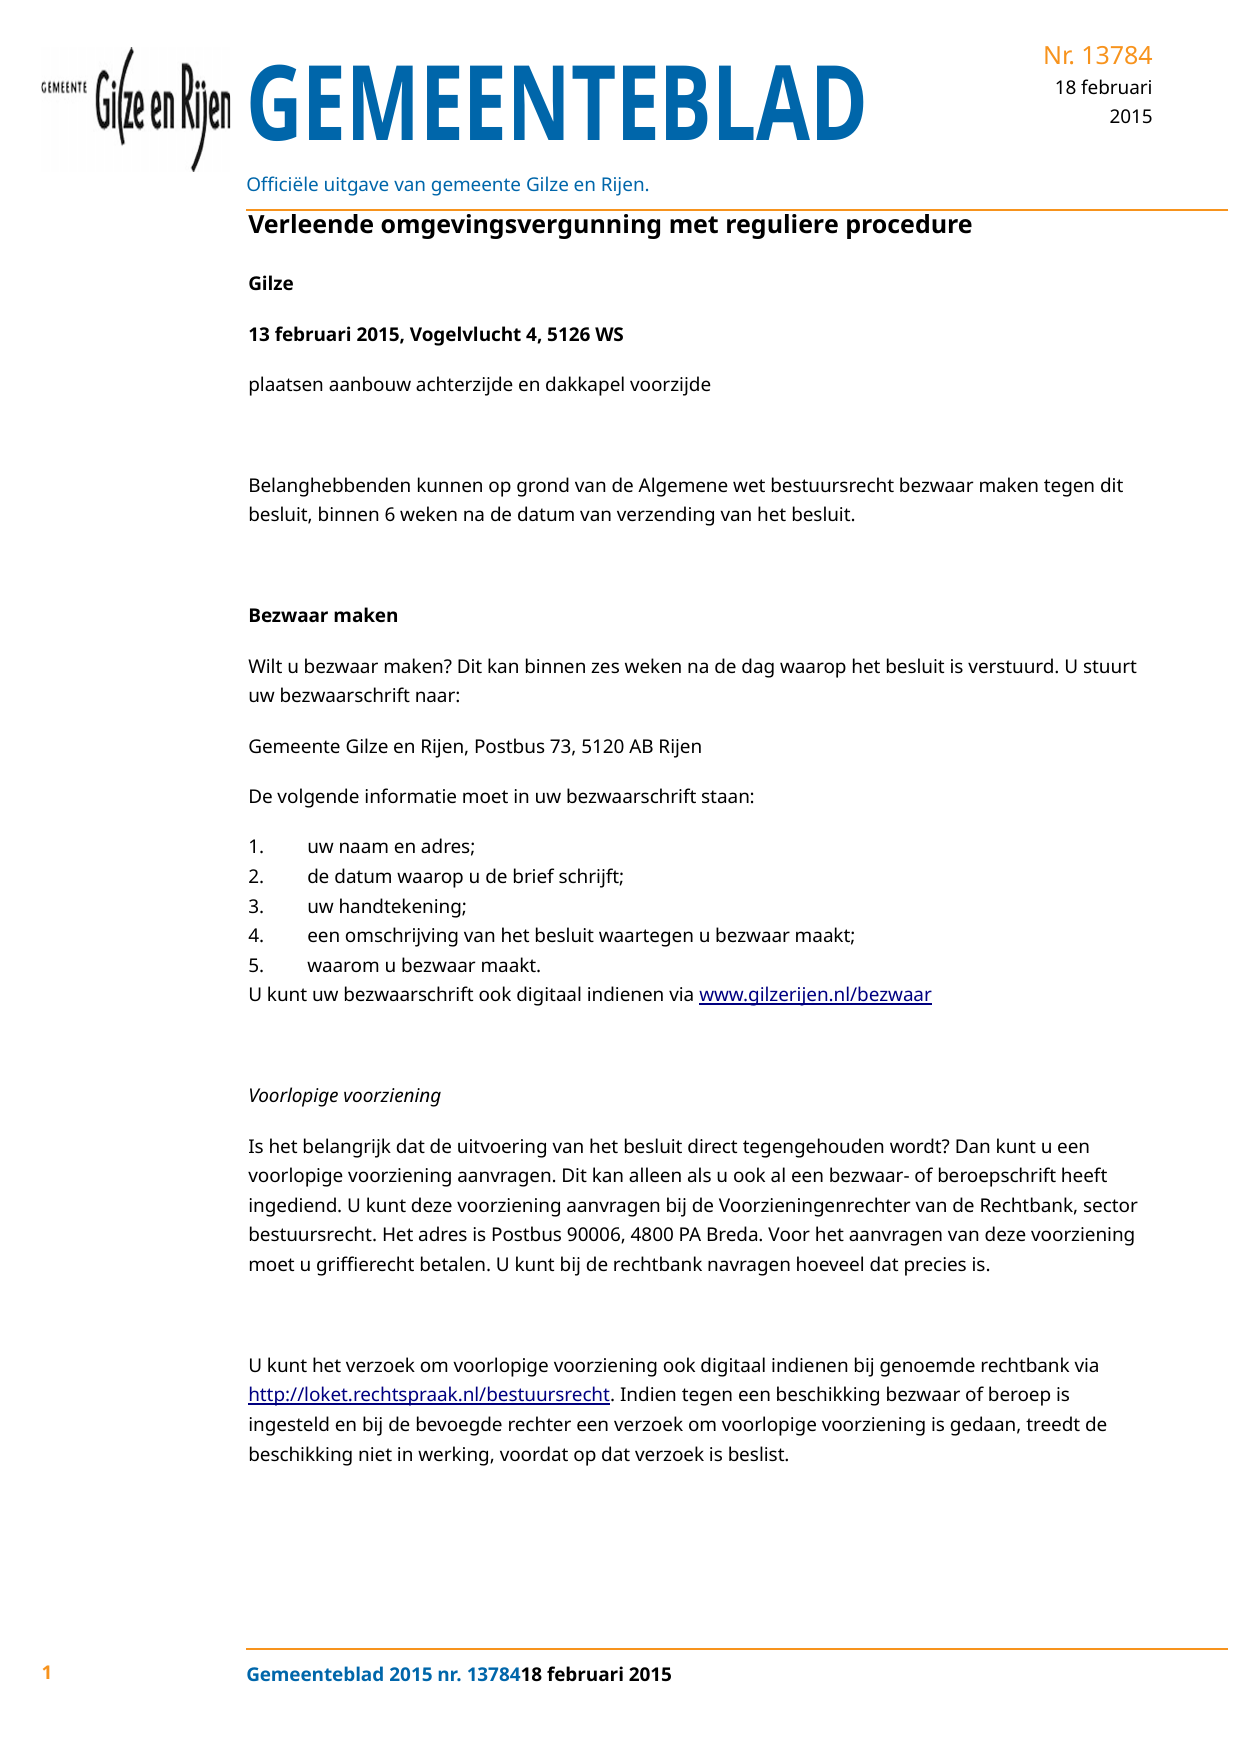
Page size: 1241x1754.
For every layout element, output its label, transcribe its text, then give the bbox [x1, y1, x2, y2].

text Verleende omgevingsvergunning met reguliere procedure [248, 211, 1152, 241]
text Gemeente Gilze en Rijen, Postbus 73, 5120 AB Rijen [248, 733, 1152, 758]
text 13 februari 2015, Vogelvlucht 4, 5126 WS [248, 321, 1152, 346]
text Bezwaar maken [248, 602, 1152, 628]
text Belanghebbenden kunnen op grond van de Algemene wet bestuursrecht bezwaar maken tegen dit besluit, binnen 6 weken na de datum van verzending van het besluit. [248, 472, 1152, 527]
list een omschrijving van het besluit waartegen u bezwaar maakt; [248, 922, 1152, 948]
list waarom u bezwaar maakt. [248, 952, 1152, 978]
text Wilt u bezwaar maken? Dit kan binnen zes weken na de dag waarop het besluit is verstuurd. U stuurt uw bezwaarschrift naar: [248, 653, 1152, 708]
text De volgende informatie moet in uw bezwaarschrift staan: [248, 783, 1152, 809]
list uw naam en adres; [248, 834, 1152, 859]
text U kunt uw bezwaarschrift ook digitaal indienen via www.gilzerijen.nl/bezwaar [248, 982, 1152, 1007]
text Voorlopige voorziening [248, 1082, 1152, 1108]
text Is het belangrijk dat de uitvoering van het besluit direct tegengehouden wordt? Dan kunt u een voorlopige voorziening aanvragen. Dit kan alleen als u ook al een bezwaar- of beroepschrift heeft ingediend. U kunt deze voorziening aanvragen bij de Voorzieningenrechter van de Rechtbank, sector bestuursrecht. Het adres is Postbus 90006, 4800 PA Breda. Voor het aanvragen van deze voorziening moet u griffierecht betalen. U kunt bij de rechtbank navragen hoeveel dat precies is. [248, 1133, 1152, 1277]
list uw handtekening; [248, 893, 1152, 918]
list de datum waarop u de brief schrijft; [248, 863, 1152, 889]
text U kunt het verzoek om voorlopige voorziening ook digitaal indienen bij genoemde rechtbank via http://loket.rechtspraak.nl/bestuursrecht. Indien tegen een beschikking bezwaar of beroep is ingesteld en bij de bevoegde rechter een verzoek om voorlopige voorziening is gedaan, treedt de beschikking niet in werking, voordat op dat verzoek is beslist. [248, 1352, 1152, 1466]
text plaatsen aanbouw achterzijde en dakkapel voorzijde [248, 371, 1152, 397]
text Gilze [248, 270, 1152, 296]
picture [41, 47, 231, 172]
